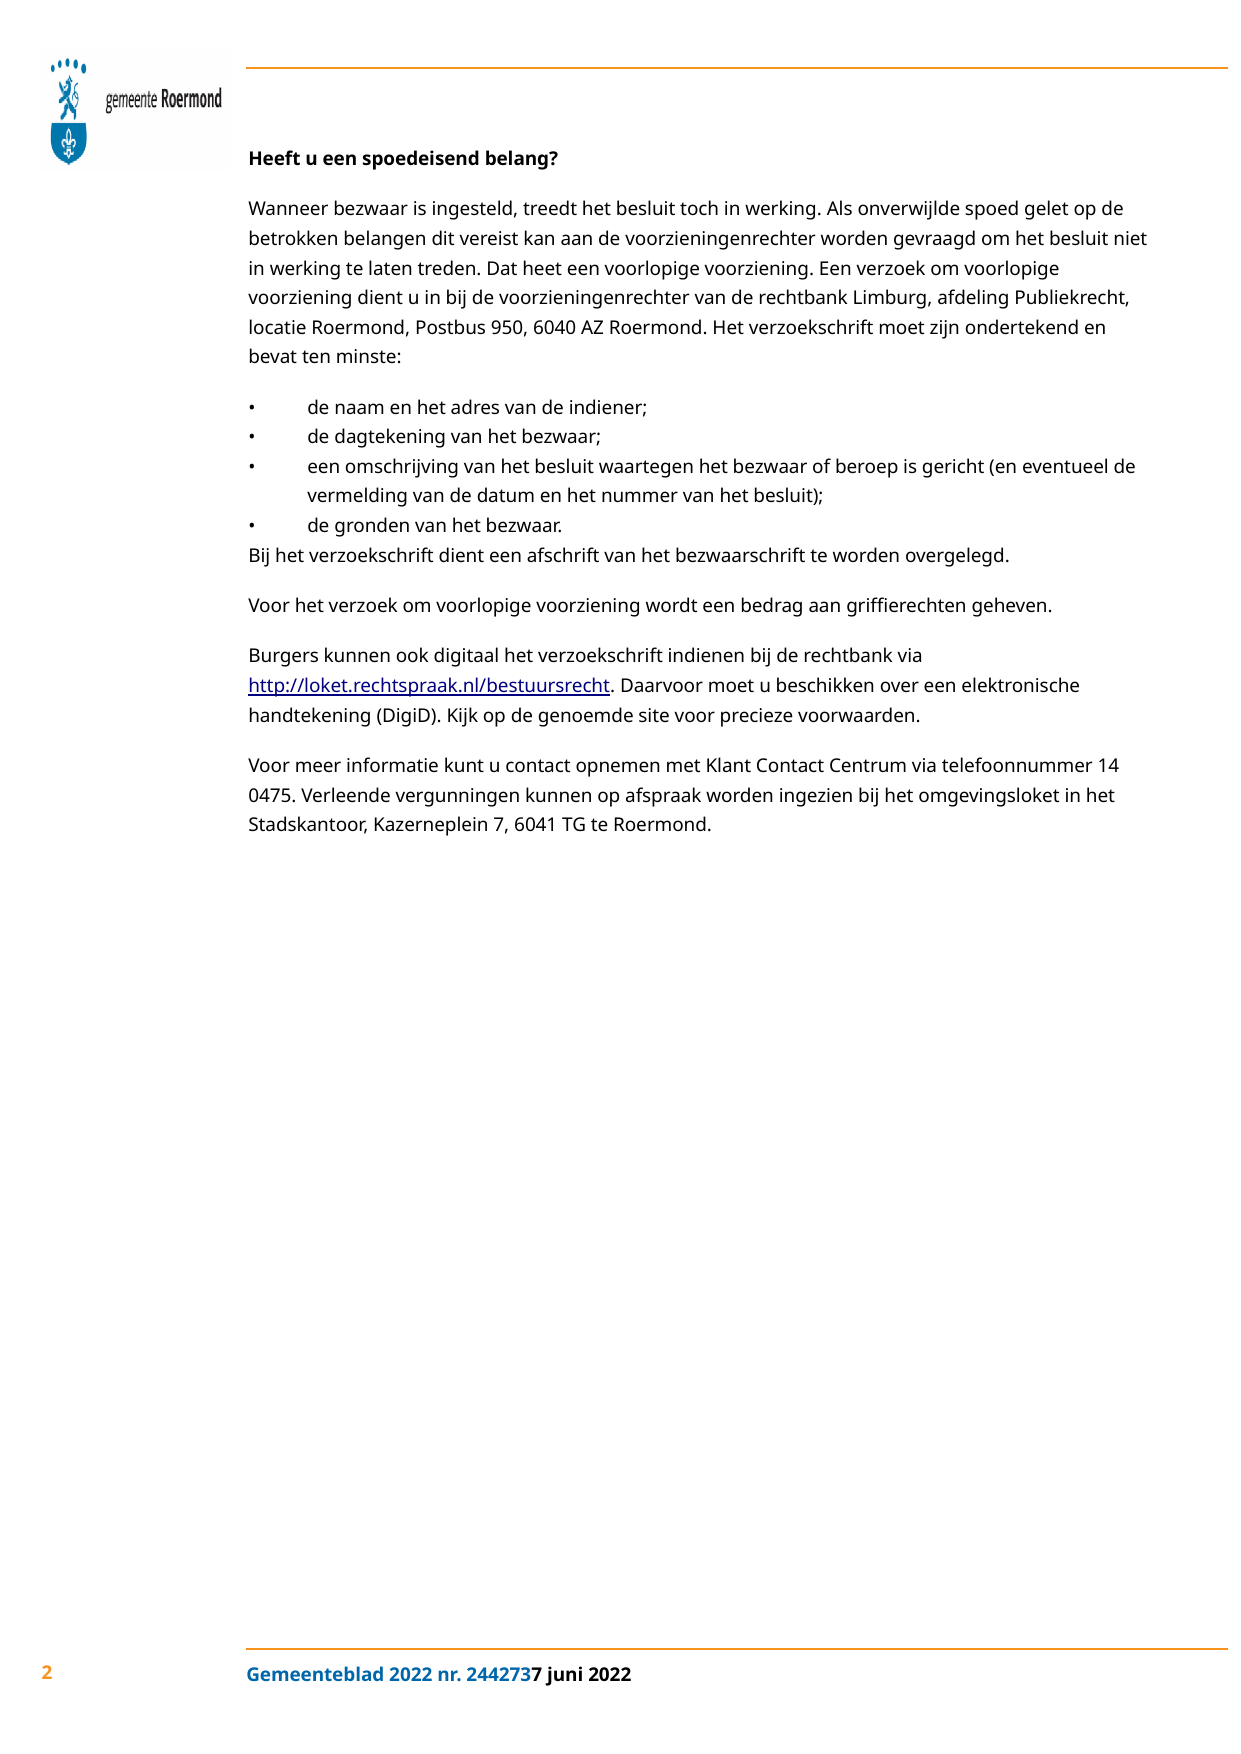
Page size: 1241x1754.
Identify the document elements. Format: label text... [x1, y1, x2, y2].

text Voor het verzoek om voorlopige voorziening wordt een bedrag aan griffierechten geheven. [248, 592, 1152, 618]
picture [41, 47, 231, 172]
list de dagtekening van het bezwaar; [248, 423, 1152, 449]
text Heeft u een spoedeisend belang? [248, 145, 1152, 171]
list een omschrijving van het besluit waartegen het bezwaar of beroep is gericht (en eventueel de vermelding van de datum en het nummer van het besluit); [248, 453, 1152, 508]
text Bij het verzoekschrift dient een afschrift van het bezwaarschrift te worden overgelegd. [248, 542, 1152, 568]
text Burgers kunnen ook digitaal het verzoekschrift indienen bij de rechtbank via http://loket.rechtspraak.nl/bestuursrecht. Daarvoor moet u beschikken over een elektronische handtekening (DigiD). Kijk op de genoemde site voor precieze voorwaarden. [248, 643, 1152, 728]
list de naam en het adres van de indiener; [248, 394, 1152, 420]
text Wanneer bezwaar is ingesteld, treedt het besluit toch in werking. Als onverwijlde spoed gelet op de betrokken belangen dit vereist kan aan de voorzieningenrechter worden gevraagd om het besluit niet in werking te laten treden. Dat heet een voorlopige voorziening. Een verzoek om voorlopige voorziening dient u in bij de voorzieningenrechter van de rechtbank Limburg, afdeling Publiekrecht, locatie Roermond, Postbus 950, 6040 AZ Roermond. Het verzoekschrift moet zijn ondertekend en bevat ten minste: [248, 196, 1152, 369]
list de gronden van het bezwaar. [248, 512, 1152, 538]
text Voor meer informatie kunt u contact opnemen met Klant Contact Centrum via telefoonnummer 14 0475. Verleende vergunningen kunnen op afspraak worden ingezien bij het omgevingsloket in het Stadskantoor, Kazerneplein 7, 6041 TG te Roermond. [248, 752, 1152, 837]
